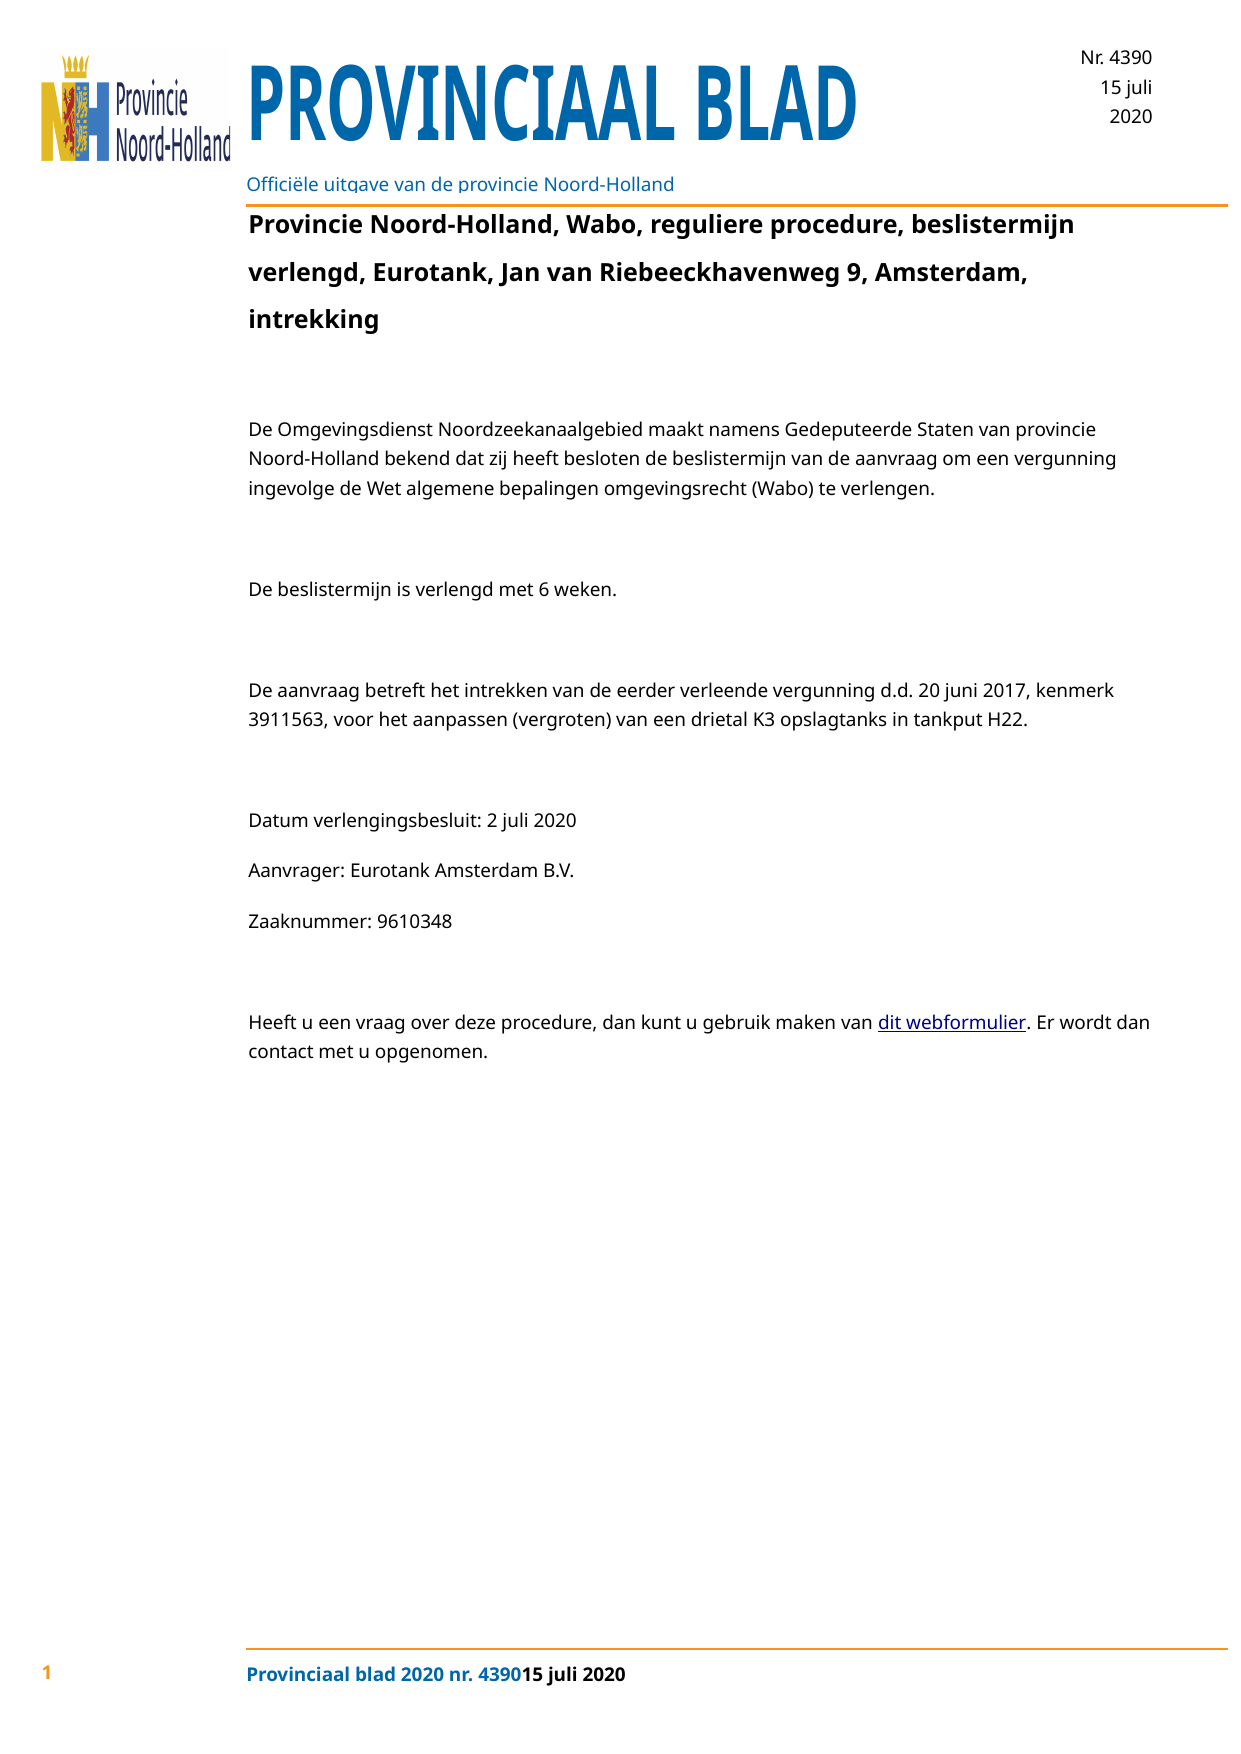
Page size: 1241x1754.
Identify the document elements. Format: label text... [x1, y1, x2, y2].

text De Omgevingsdienst Noordzeekanaalgebied maakt namens Gedeputeerde Staten van provincie Noord-Holland bekend dat zij heeft besloten de beslistermijn van de aanvraag om een vergunning ingevolge de Wet algemene bepalingen omgevingsrecht (Wabo) te verlengen. [248, 416, 1152, 501]
text Zaaknummer: 9610348 [248, 908, 1152, 934]
text Provincie Noord-Holland, Wabo, reguliere procedure, beslistermijn verlengd, Eurotank, Jan van Riebeeckhavenweg 9, Amsterdam, intrekking [248, 207, 1152, 336]
picture [41, 47, 231, 172]
text Heeft u een vraag over deze procedure, dan kunt u gebruik maken van dit webformulier. Er wordt dan contact met u opgenomen. [248, 1009, 1152, 1064]
text De beslistermijn is verlengd met 6 weken. [248, 576, 1152, 602]
text Datum verlengingsbesluit: 2 juli 2020 [248, 807, 1152, 833]
text De aanvraag betreft het intrekken van de eerder verleende vergunning d.d. 20 juni 2017, kenmerk 3911563, voor het aanpassen (vergroten) van een drietal K3 opslagtanks in tankput H22. [248, 677, 1152, 732]
text Aanvrager: Eurotank Amsterdam B.V. [248, 858, 1152, 883]
